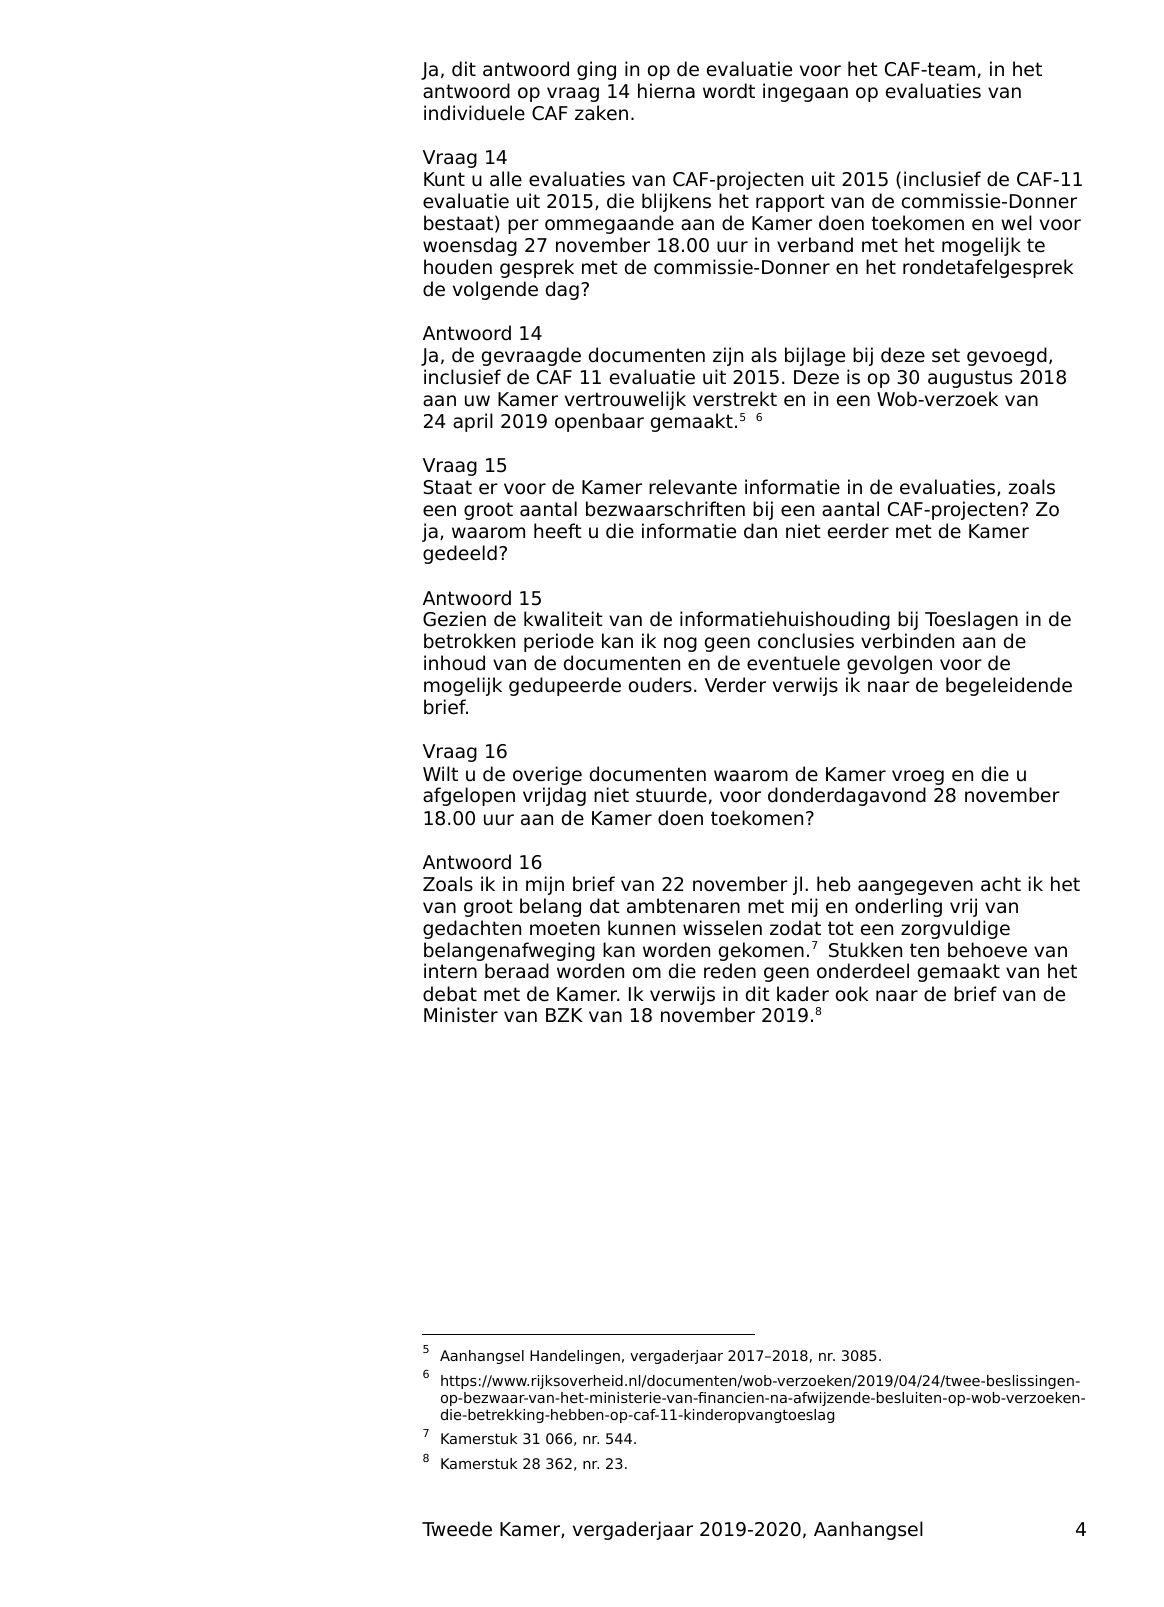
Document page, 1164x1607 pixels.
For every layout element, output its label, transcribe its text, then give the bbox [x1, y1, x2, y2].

text Staat er voor de Kamer relevante informatie in de evaluaties, zoals een groot aantal bezwaarschriften bij een aantal CAF-projecten? Zo ja, waarom heeft u die informatie dan niet eerder met de Kamer gedeeld? [422, 477, 1087, 565]
text Ja, dit antwoord ging in op de evaluatie voor het CAF-team, in het antwoord op vraag 14 hierna wordt ingegaan op evaluaties van individuele CAF zaken. [422, 59, 1087, 125]
text Vraag 16 [422, 741, 1087, 763]
text https://www.rijksoverheid.nl/documenten/wob-verzoeken/2019/04/24/twee-beslissingen-op-bezwaar-van-het-ministerie-van-financien-na-afwijzende-besluiten-op-wob-verzoeken-die-betrekking-hebben-op-caf-11-kinderopvangtoeslag [422, 1368, 1087, 1424]
text Kamerstuk 28 362, nr. 23. [422, 1452, 1087, 1474]
text Vraag 14 [422, 147, 1087, 169]
text Zoals ik in mijn brief van 22 november jl. heb aangegeven acht ik het van groot belang dat ambtenaren met mij en onderling vrij van gedachten moeten kunnen wisselen zodat tot een zorgvuldige belangenafweging kan worden gekomen. Stukken ten behoeve van intern beraad worden om die reden geen onderdeel gemaakt van het debat met de Kamer. Ik verwijs in dit kader ook naar de brief van de Minister van BZK van 18 november 2019. [422, 873, 1087, 1027]
text Antwoord 15 [422, 587, 1087, 609]
text Antwoord 14 [422, 323, 1087, 345]
text Antwoord 16 [422, 852, 1087, 873]
text Ja, de gevraagde documenten zijn als bijlage bij deze set gevoegd, inclusief de CAF 11 evaluatie uit 2015. Deze is op 30 augustus 2018 aan uw Kamer vertrouwelijk verstrekt en in een Wob-verzoek van 24 april 2019 openbaar gemaakt. [422, 345, 1087, 433]
text Kamerstuk 31 066, nr. 544. [422, 1427, 1087, 1449]
text Aanhangsel Handelingen, vergaderjaar 2017–2018, nr. 3085. [422, 1343, 1087, 1366]
text Vraag 15 [422, 455, 1087, 477]
text Gezien de kwaliteit van de informatiehuishouding bij Toeslagen in de betrokken periode kan ik nog geen conclusies verbinden aan de inhoud van de documenten en de eventuele gevolgen voor de mogelijk gedupeerde ouders. Verder verwijs ik naar de begeleidende brief. [422, 609, 1087, 719]
text Wilt u de overige documenten waarom de Kamer vroeg en die u afgelopen vrijdag niet stuurde, voor donderdagavond 28 november 18.00 uur aan de Kamer doen toekomen? [422, 763, 1087, 829]
text Kunt u alle evaluaties van CAF-projecten uit 2015 (inclusief de CAF-11 evaluatie uit 2015, die blijkens het rapport van de commissie-Donner bestaat) per ommegaande aan de Kamer doen toekomen en wel voor woensdag 27 november 18.00 uur in verband met het mogelijk te houden gesprek met de commissie-Donner en het rondetafelgesprek de volgende dag? [422, 169, 1087, 301]
